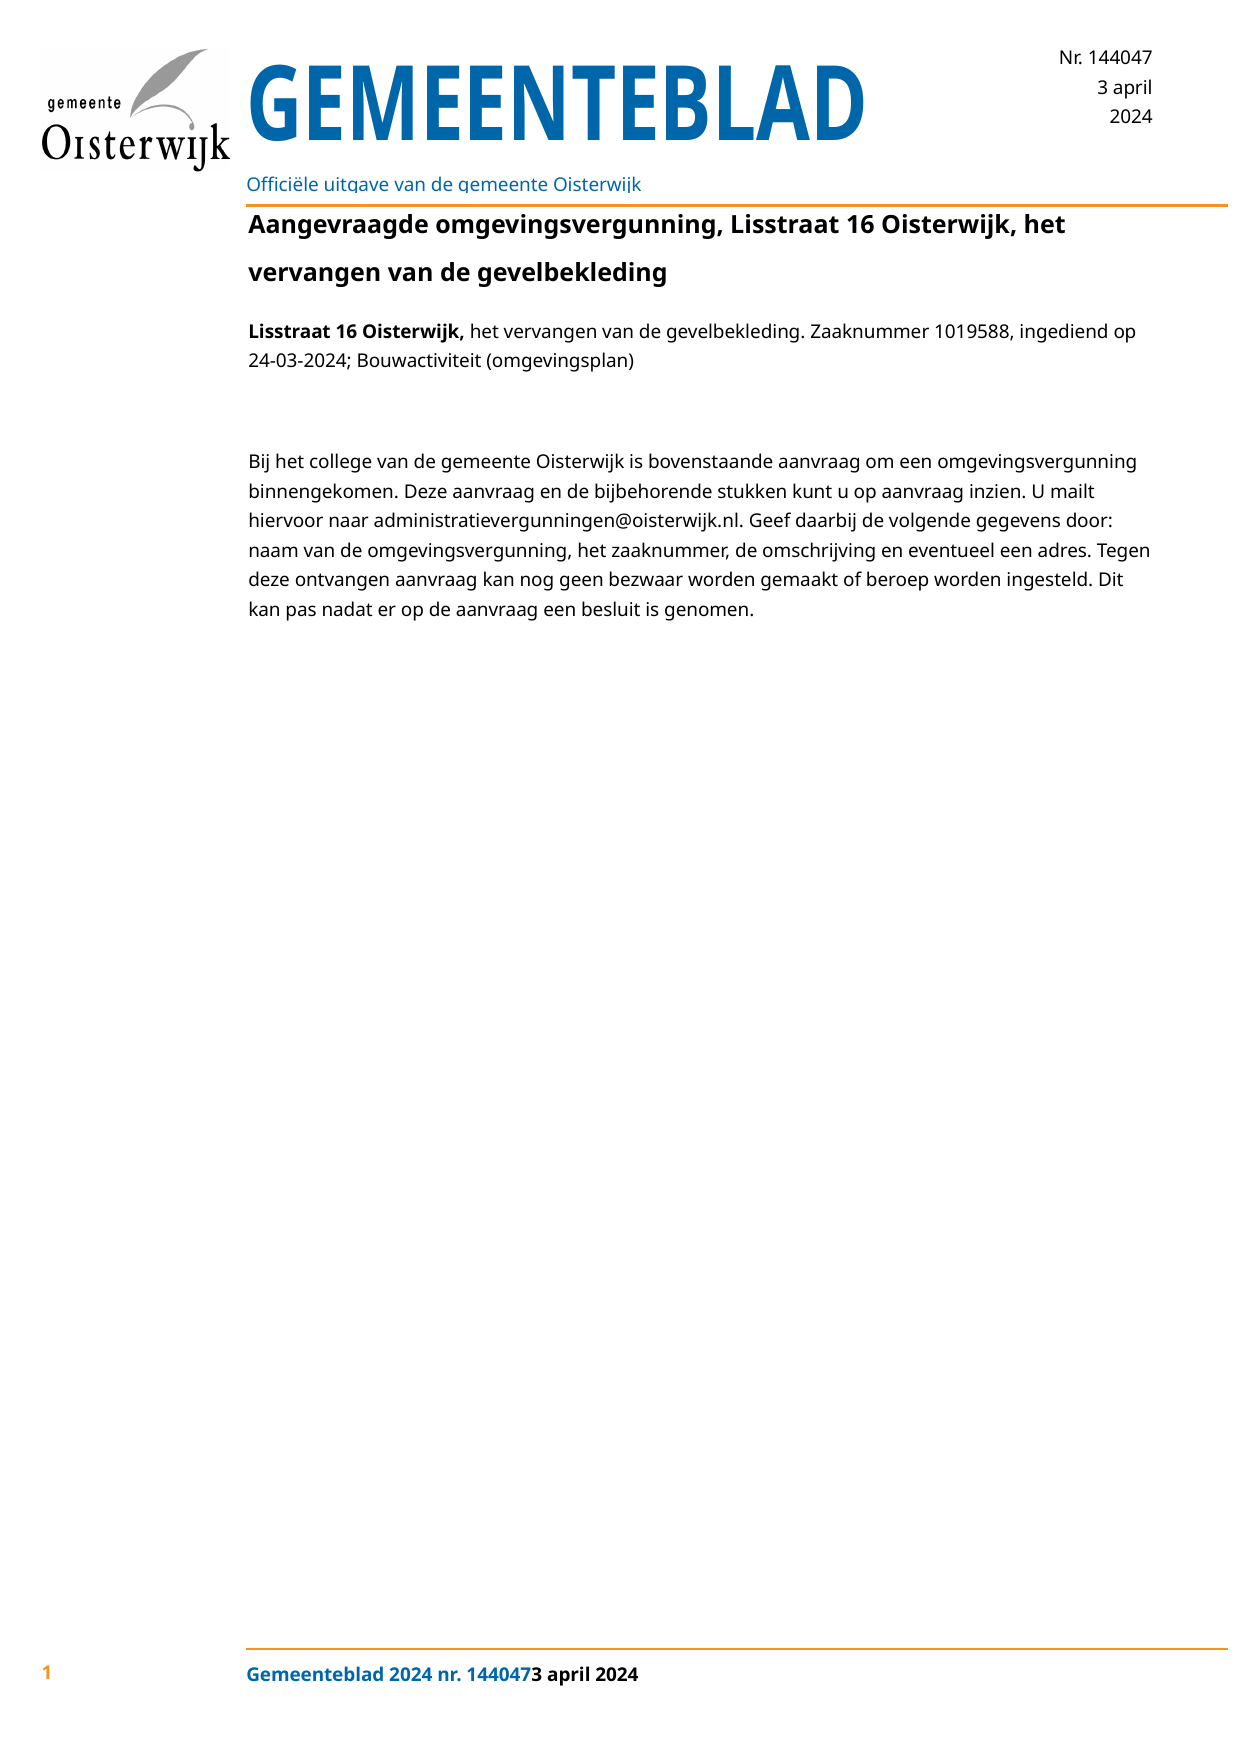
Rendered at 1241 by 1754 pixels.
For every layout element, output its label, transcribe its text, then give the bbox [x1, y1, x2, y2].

text Aangevraagde omgevingsvergunning, Lisstraat 16 Oisterwijk, het vervangen van de gevelbekleding [248, 207, 1152, 288]
text Lisstraat 16 Oisterwijk, het vervangen van de gevelbekleding. Zaaknummer 1019588, ingediend op 24-03-2024; Bouwactiviteit (omgevingsplan) [248, 318, 1152, 373]
picture [41, 47, 231, 172]
text Bij het college van de gemeente Oisterwijk is bovenstaande aanvraag om een omgevingsvergunning binnengekomen. Deze aanvraag en de bijbehorende stukken kunt u op aanvraag inzien. U mailt hiervoor naar administratievergunningen@oisterwijk.nl. Geef daarbij de volgende gegevens door: naam van de omgevingsvergunning, het zaaknummer, de omschrijving en eventueel een adres. Tegen deze ontvangen aanvraag kan nog geen bezwaar worden gemaakt of beroep worden ingesteld. Dit kan pas nadat er op de aanvraag een besluit is genomen. [248, 448, 1152, 622]
